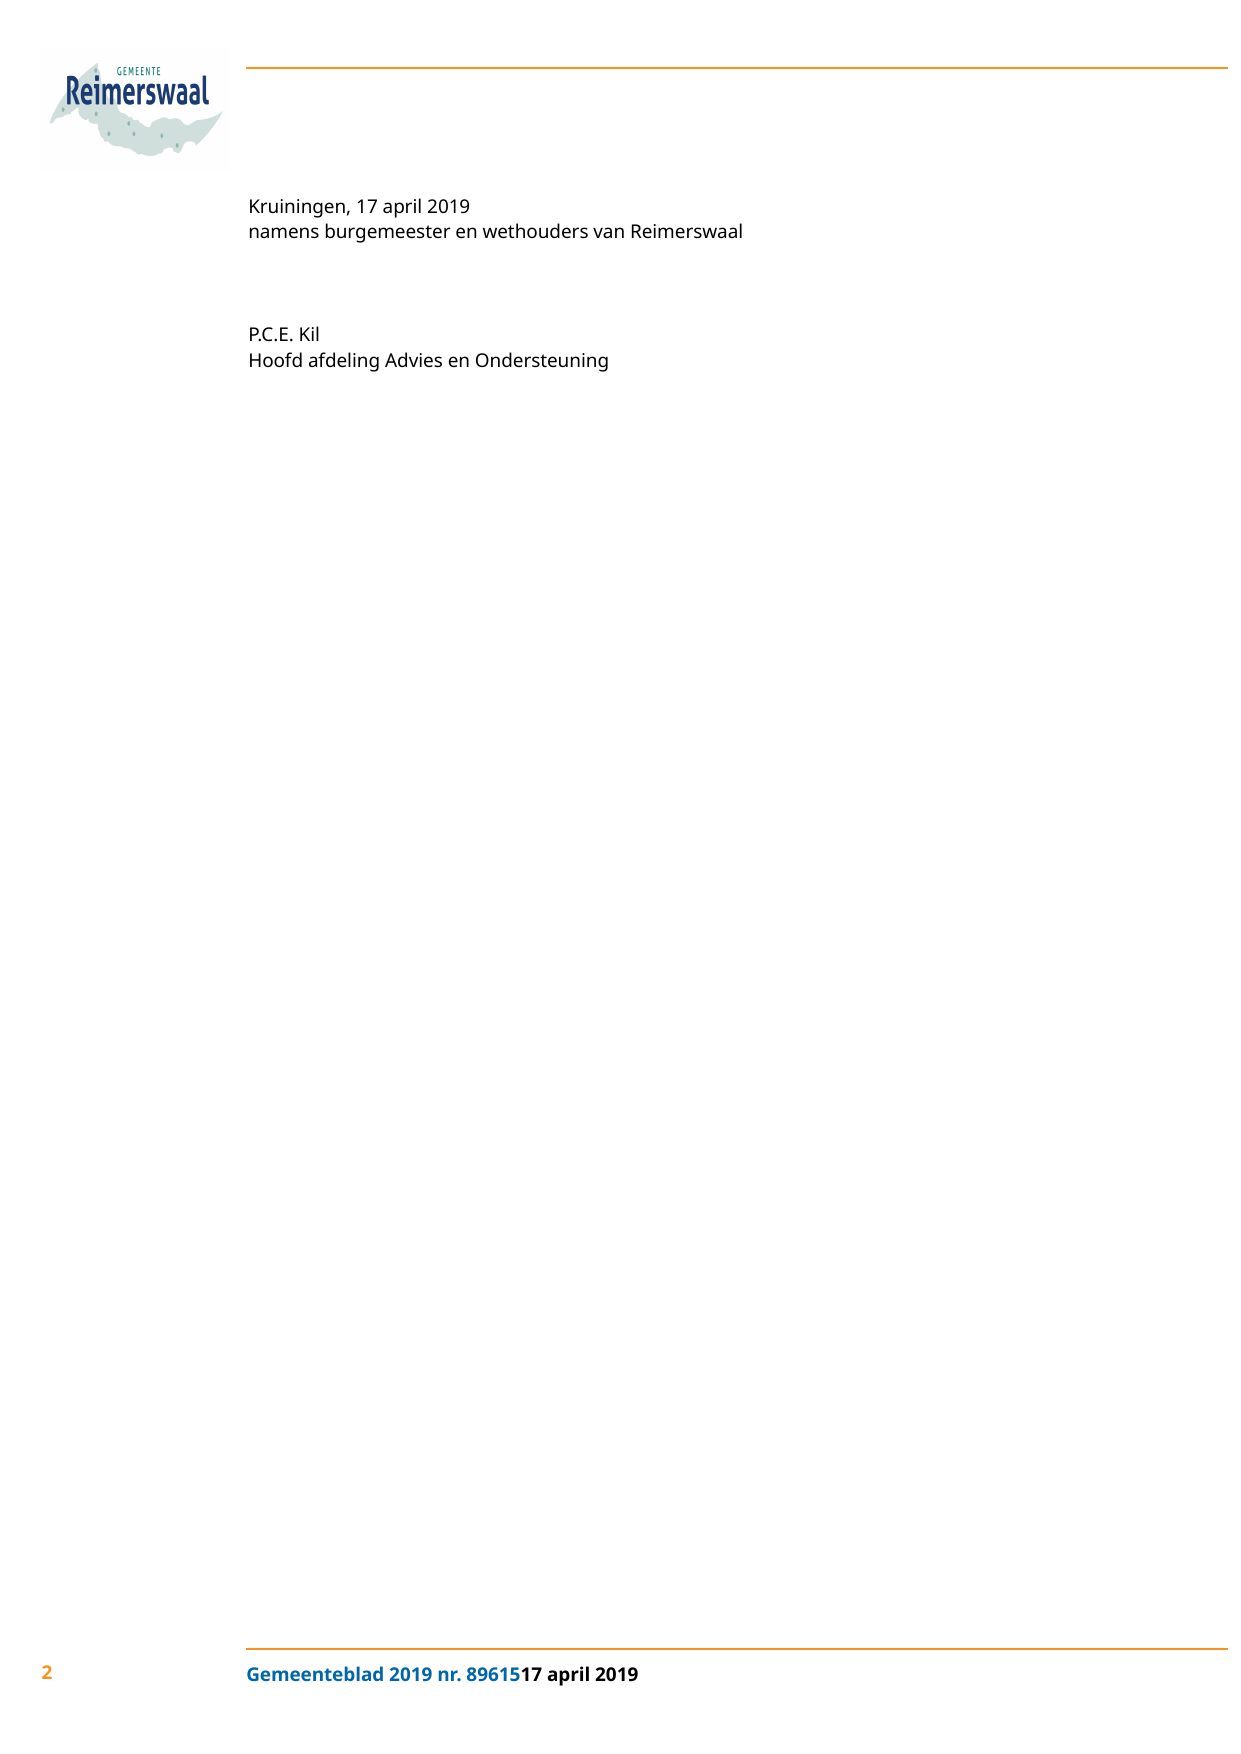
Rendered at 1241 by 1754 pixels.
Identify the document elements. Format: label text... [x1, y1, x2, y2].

text P.C.E. Kil [248, 322, 1152, 347]
text namens burgemeester en wethouders van Reimerswaal [248, 219, 1152, 244]
text Kruiningen, 17 april 2019 [248, 193, 1152, 219]
picture [41, 47, 231, 172]
text Hoofd afdeling Advies en Ondersteuning [248, 347, 1152, 373]
